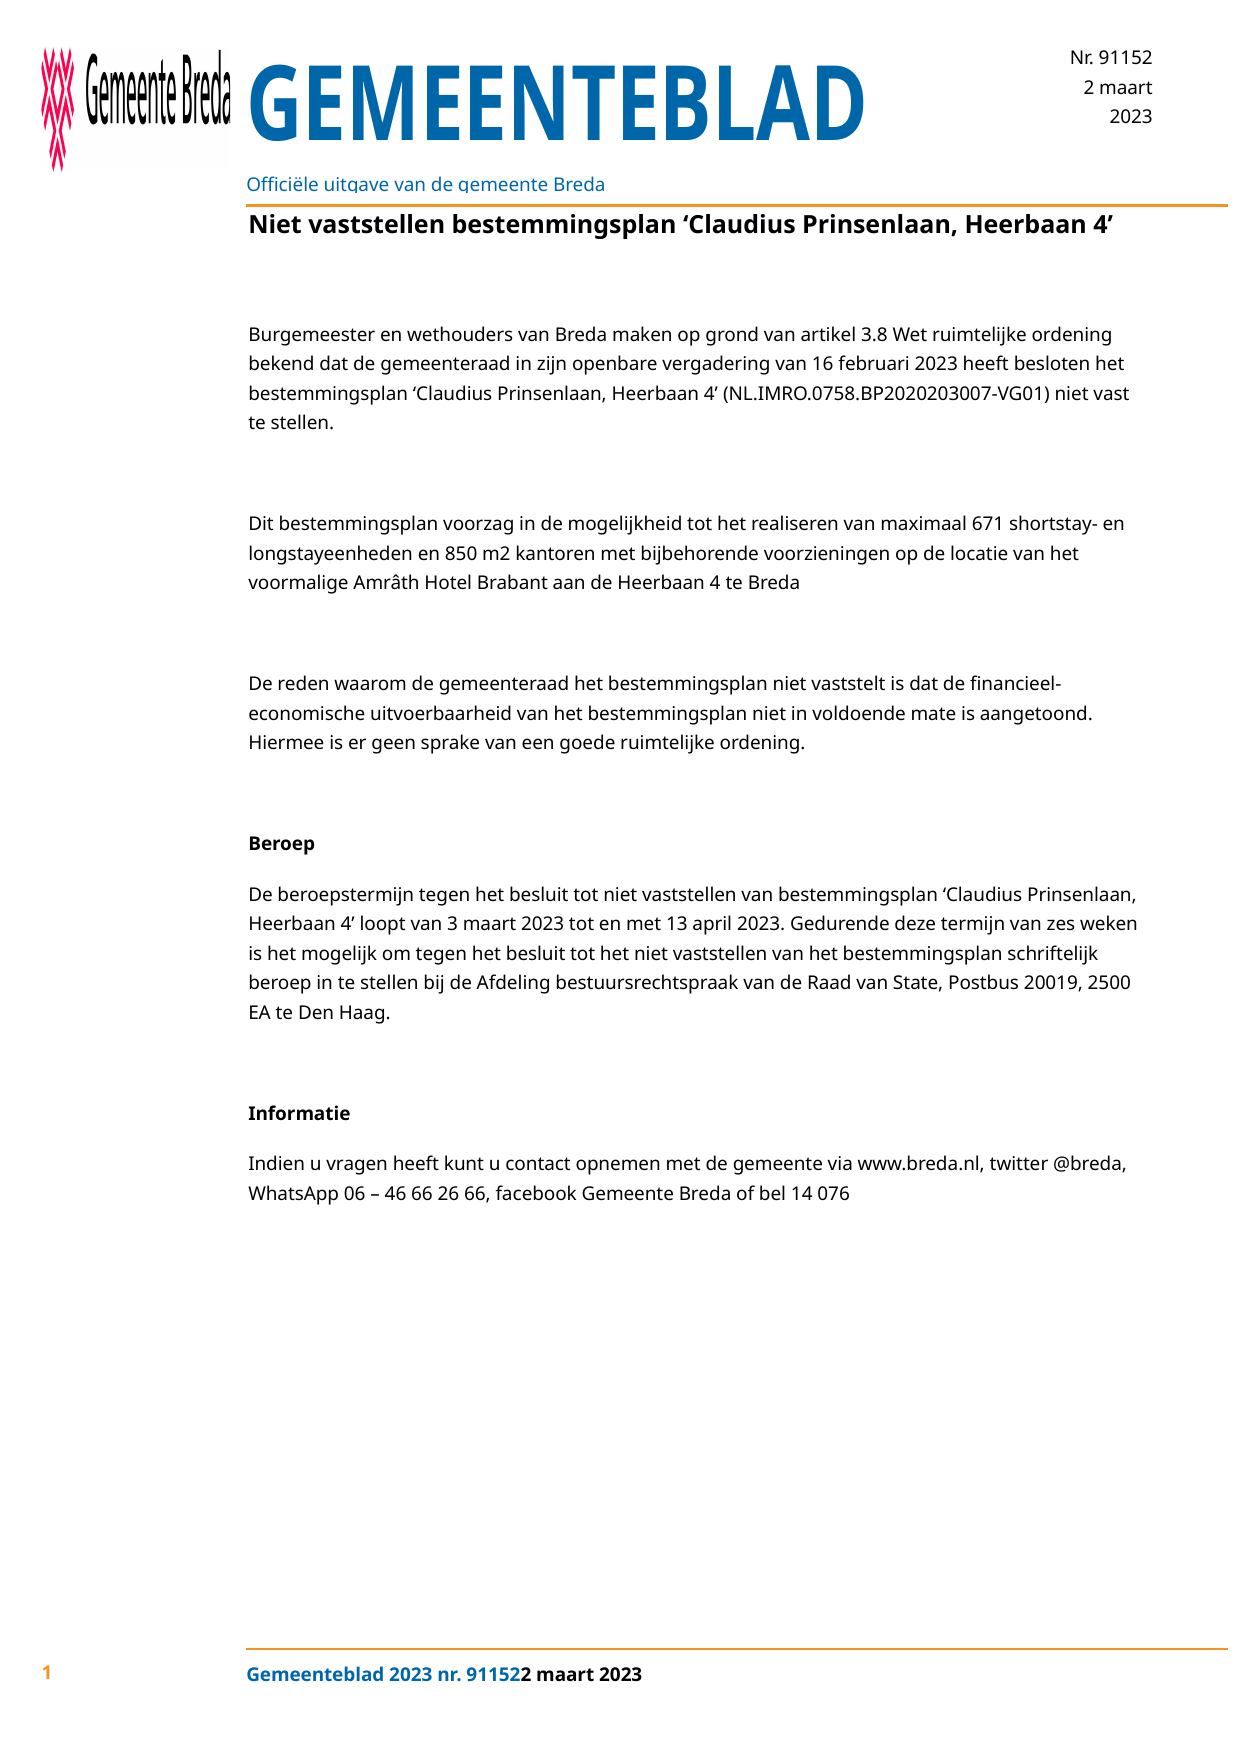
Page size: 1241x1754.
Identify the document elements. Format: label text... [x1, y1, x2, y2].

text Indien u vragen heeft kunt u contact opnemen met de gemeente via www.breda.nl, twitter @breda, WhatsApp 06 – 46 66 26 66, facebook Gemeente Breda of bel 14 076 [248, 1150, 1152, 1206]
picture [41, 47, 231, 172]
text Burgemeester en wethouders van Breda maken op grond van artikel 3.8 Wet ruimtelijke ordening bekend dat de gemeenteraad in zijn openbare vergadering van 16 februari 2023 heeft besloten het bestemmingsplan ‘Claudius Prinsenlaan, Heerbaan 4’ (NL.IMRO.0758.BP2020203007-VG01) niet vast te stellen. [248, 321, 1152, 435]
text De reden waarom de gemeenteraad het bestemmingsplan niet vaststelt is dat de financieel-economische uitvoerbaarheid van het bestemmingsplan niet in voldoende mate is aangetoond. Hiermee is er geen sprake van een goede ruimtelijke ordening. [248, 670, 1152, 755]
text De beroepstermijn tegen het besluit tot niet vaststellen van bestemmingsplan ‘Claudius Prinsenlaan, Heerbaan 4’ loopt van 3 maart 2023 tot en met 13 april 2023. Gedurende deze termijn van zes weken is het mogelijk om tegen het besluit tot het niet vaststellen van het bestemmingsplan schriftelijk beroep in te stellen bij de Afdeling bestuursrechtspraak van de Raad van State, Postbus 20019, 2500 EA te Den Haag. [248, 881, 1152, 1025]
text Beroep [248, 830, 1152, 856]
text Informatie [248, 1100, 1152, 1126]
text Dit bestemmingsplan voorzag in de mogelijkheid tot het realiseren van maximaal 671 shortstay- en longstayeenheden en 850 m2 kantoren met bijbehorende voorzieningen op de locatie van het voormalige Amrâth Hotel Brabant aan de Heerbaan 4 te Breda [248, 510, 1152, 595]
text Niet vaststellen bestemmingsplan ‘Claudius Prinsenlaan, Heerbaan 4’ [248, 207, 1152, 241]
